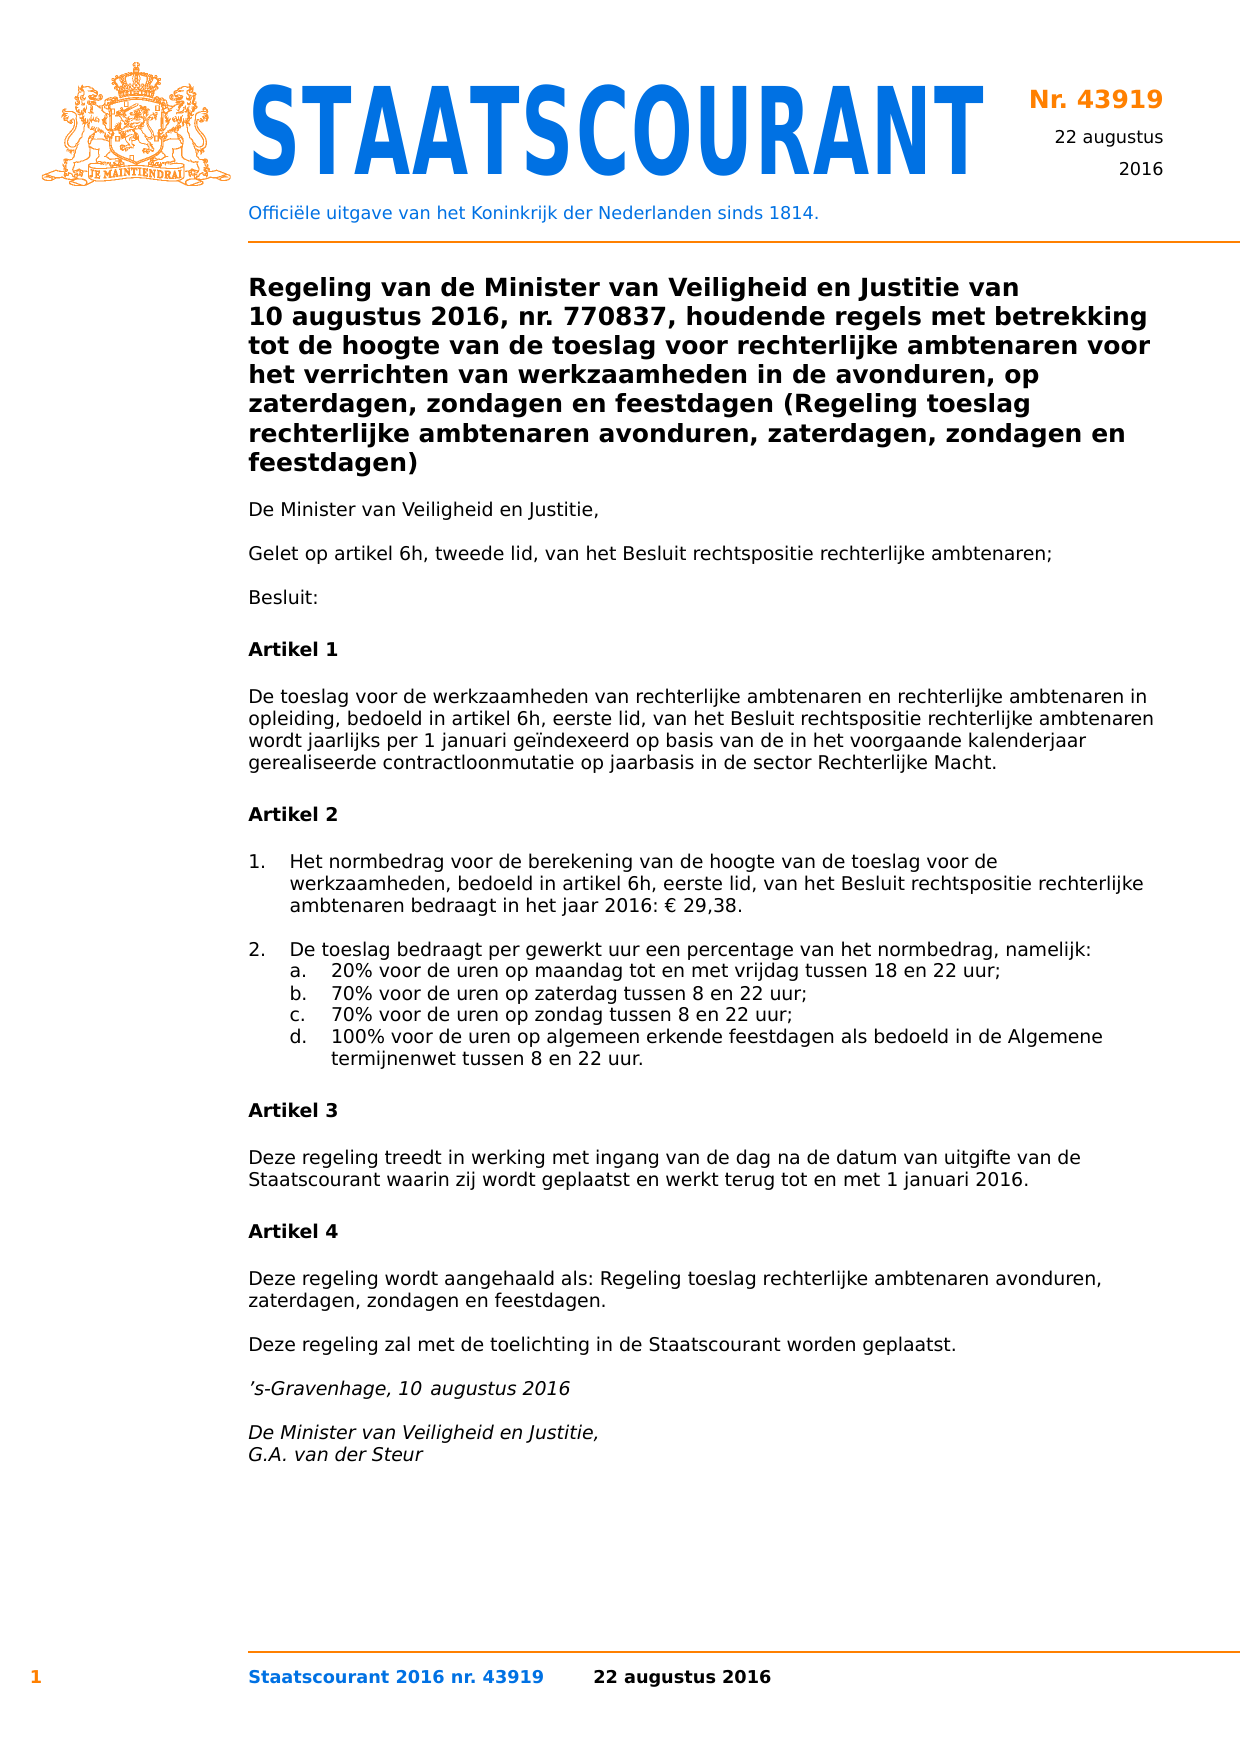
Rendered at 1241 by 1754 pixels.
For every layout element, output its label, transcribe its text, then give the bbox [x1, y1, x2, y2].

subtitle Artikel 1 [248, 639, 1163, 661]
table_cell Officiële uitgave van het Koninkrijk der Nederlanden sinds 1814. [248, 203, 1240, 241]
subtitle Regeling van de Minister van Veiligheid en Justitie van 10 augustus 2016, nr. 770837, houdende regels met betrekking tot de hoogte van de toeslag voor rechterlijke ambtenaren voor het verrichten van werkzaamheden in de avonduren, op zaterdagen, zondagen en feestdagen (Regeling toeslag rechterlijke ambtenaren avonduren, zaterdagen, zondagen en feestdagen) [248, 273, 1163, 477]
text Deze regeling treedt in werking met ingang van de dag na de datum van uitgifte van de Staatscourant waarin zij wordt geplaatst en werkt terug tot en met 1 januari 2016. [248, 1147, 1163, 1191]
text 1. Het normbedrag voor de berekening van de hoogte van de toeslag voor de werkzaamheden, bedoeld in artikel 6h, eerste lid, van het Besluit rechtspositie rechterlijke ambtenaren bedraagt in het jaar 2016: € 29,38. [248, 851, 1163, 917]
subtitle Artikel 3 [248, 1100, 1163, 1122]
text a. 20% voor de uren op maandag tot en met vrijdag tussen 18 en 22 uur; [289, 960, 1163, 982]
text ’s-Gravenhage, 10 augustus 2016 [248, 1378, 1163, 1400]
table_cell 22 augustus [998, 121, 1240, 153]
table_cell 2016 [998, 153, 1240, 203]
subtitle Artikel 4 [248, 1221, 1163, 1243]
text Deze regeling zal met de toelichting in de Staatscourant worden geplaatst. [248, 1334, 1163, 1356]
text c. 70% voor de uren op zondag tussen 8 en 22 uur; [289, 1004, 1163, 1026]
table_header Nr. 43919 [998, 62, 1240, 121]
table_header [25, 62, 248, 241]
text d. 100% voor de uren op algemeen erkende feestdagen als bedoeld in de Algemene termijnenwet tussen 8 en 22 uur. [289, 1026, 1163, 1070]
text De toeslag voor de werkzaamheden van rechterlijke ambtenaren en rechterlijke ambtenaren in opleiding, bedoeld in artikel 6h, eerste lid, van het Besluit rechtspositie rechterlijke ambtenaren wordt jaarlijks per 1 januari geïndexeerd op basis van de in het voorgaande kalenderjaar gerealiseerde contractloonmutatie op jaarbasis in de sector Rechterlijke Macht. [248, 686, 1163, 774]
text Deze regeling wordt aangehaald als: Regeling toeslag rechterlijke ambtenaren avonduren, zaterdagen, zondagen en feestdagen. [248, 1268, 1163, 1312]
table_header STAATSCOURANT [248, 62, 998, 203]
text Besluit: [248, 587, 1163, 609]
text b. 70% voor de uren op zaterdag tussen 8 en 22 uur; [289, 982, 1163, 1004]
text Gelet op artikel 6h, tweede lid, van het Besluit rechtspositie rechterlijke ambtenaren; [248, 543, 1163, 565]
text De Minister van Veiligheid en Justitie, G.A. van der Steur [248, 1422, 1163, 1466]
text 2. De toeslag bedraagt per gewerkt uur een percentage van het normbedrag, namelijk: [248, 938, 1163, 960]
picture [41, 62, 231, 186]
text De Minister van Veiligheid en Justitie, [248, 499, 1163, 521]
subtitle Artikel 2 [248, 804, 1163, 826]
